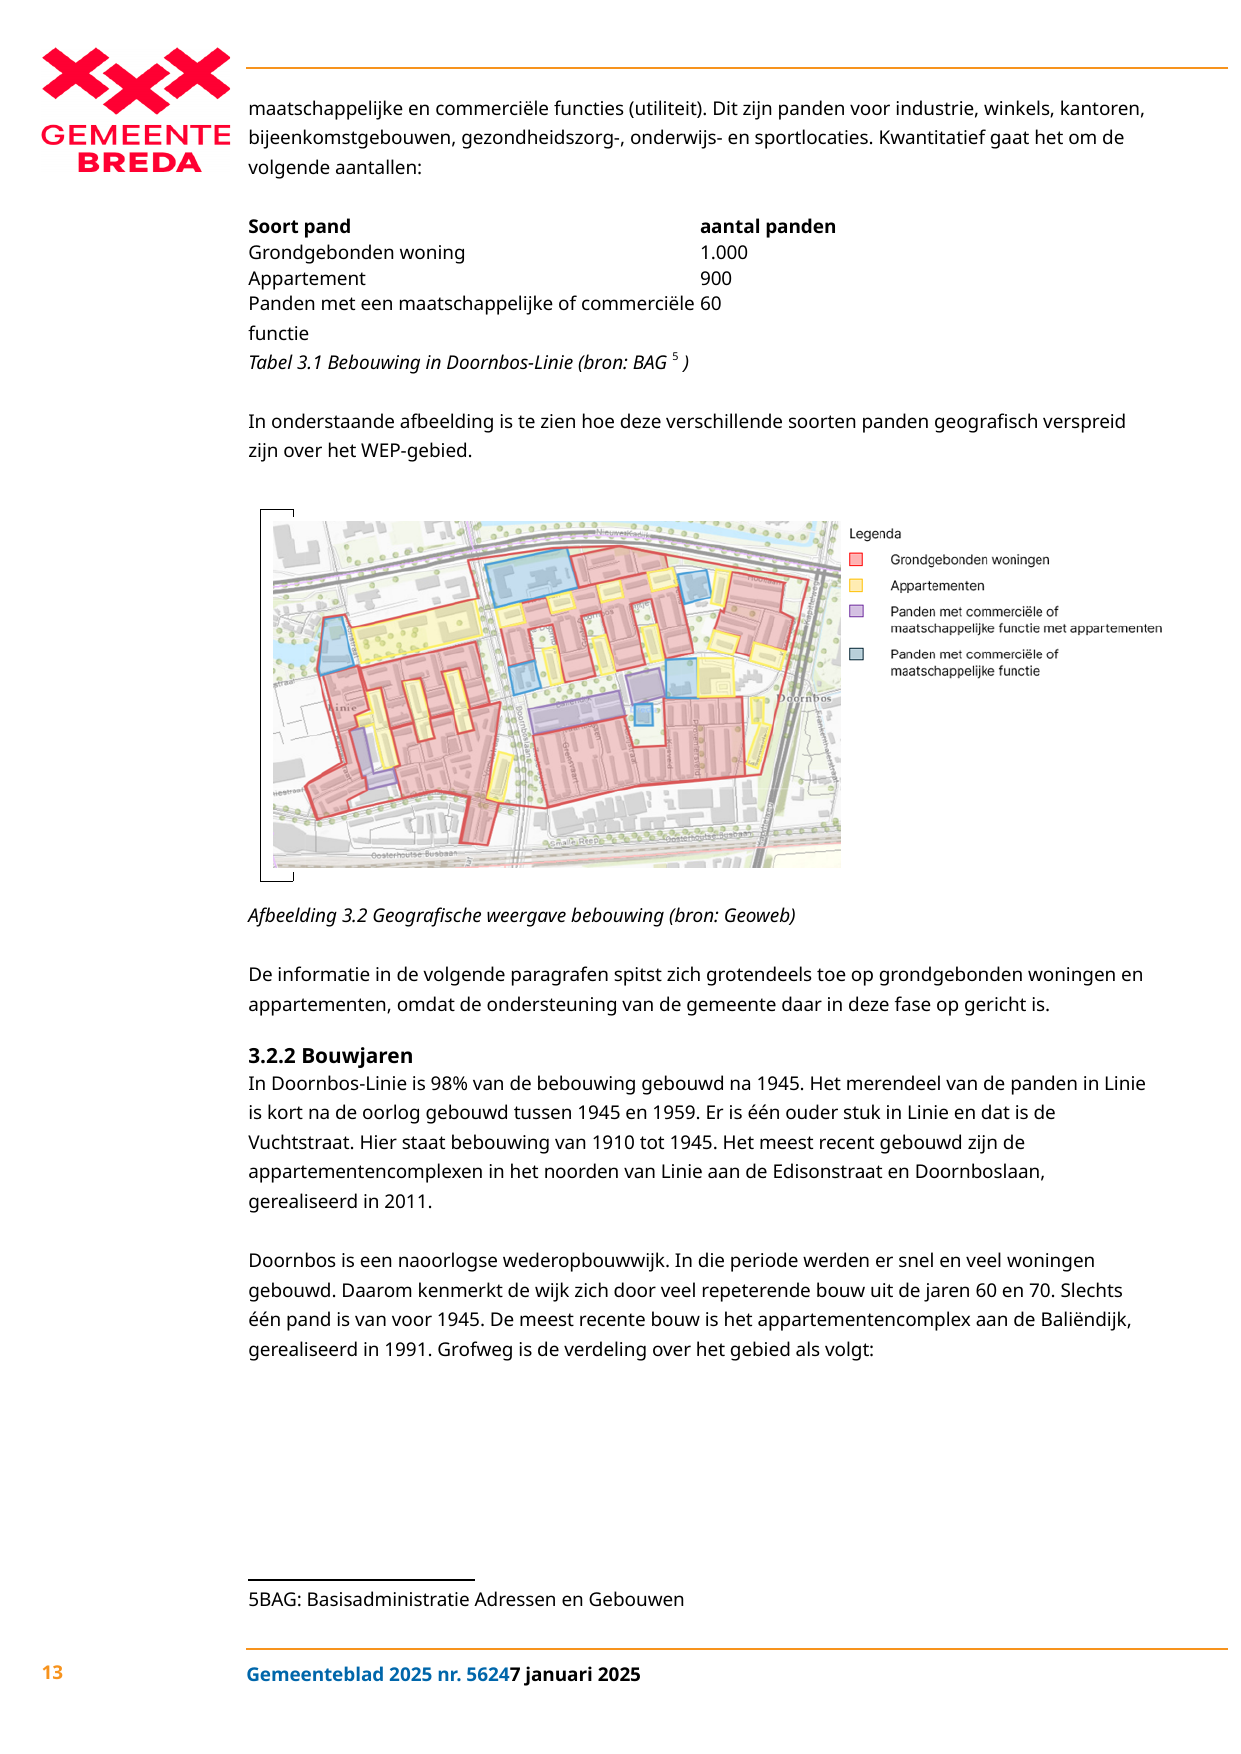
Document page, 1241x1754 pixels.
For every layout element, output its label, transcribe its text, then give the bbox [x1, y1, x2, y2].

table_header aantal panden [700, 213, 1152, 239]
table_cell Appartement [248, 265, 700, 290]
text In Doornbos-Linie is 98% van de bebouwing gebouwd na 1945. Het merendeel van de panden in Linie is kort na de oorlog gebouwd tussen 1945 en 1959. Er is één ouder stuk in Linie en dat is de Vuchtstraat. Hier staat bebouwing van 1910 tot 1945. Het meest recent gebouwd zijn de appartementencomplexen in het noorden van Linie aan de Edisonstraat en Doornboslaan, gerealiseerd in 2011. [248, 1070, 1152, 1214]
text 3.2.2 Bouwjaren [248, 1041, 1152, 1070]
table_cell Panden met een maatschappelijke of commerciële functie [248, 290, 700, 346]
text De informatie in de volgende paragrafen spitst zich grotendeels toe op grondgebonden woningen en appartementen, omdat de ondersteuning van de gemeente daar in deze fase op gericht is. [248, 961, 1152, 1017]
text BAG: Basisadministratie Adressen en Gebouwen [248, 1586, 1152, 1612]
picture [41, 47, 231, 172]
table_cell 1.000 [700, 239, 1152, 265]
text Doornbos is een naoorlogse wederopbouwwijk. In die periode werden er snel en veel woningen gebouwd. Daarom kenmerkt de wijk zich door veel repeterende bouw uit de jaren 60 en 70. Slechts één pand is van voor 1945. De meest recente bouw is het appartementencomplex aan de Baliëndijk, gerealiseerd in 1991. Grofweg is de verdeling over het gebied als volgt: [248, 1247, 1152, 1362]
table_header Soort pand [248, 213, 700, 239]
table_cell Grondgebonden woning [248, 239, 700, 265]
text maatschappelijke en commerciële functies (utiliteit). Dit zijn panden voor industrie, winkels, kantoren, bijeenkomstgebouwen, gezondheidszorg-, onderwijs- en sportlocaties. Kwantitatief gaat het om de volgende aantallen: [248, 95, 1152, 180]
picture [268, 517, 1173, 872]
table_cell 900 [700, 265, 1152, 290]
text Afbeelding 3.2 Geografische weergave bebouwing (bron: Geoweb) [248, 902, 1152, 928]
table_cell 60 [700, 290, 1152, 346]
text In onderstaande afbeelding is te zien hoe deze verschillende soorten panden geografisch verspreid zijn over het WEP-gebied. [248, 408, 1152, 463]
text Tabel 3.1 Bebouwing in Doornbos-Linie (bron: BAG ) [248, 349, 1152, 375]
